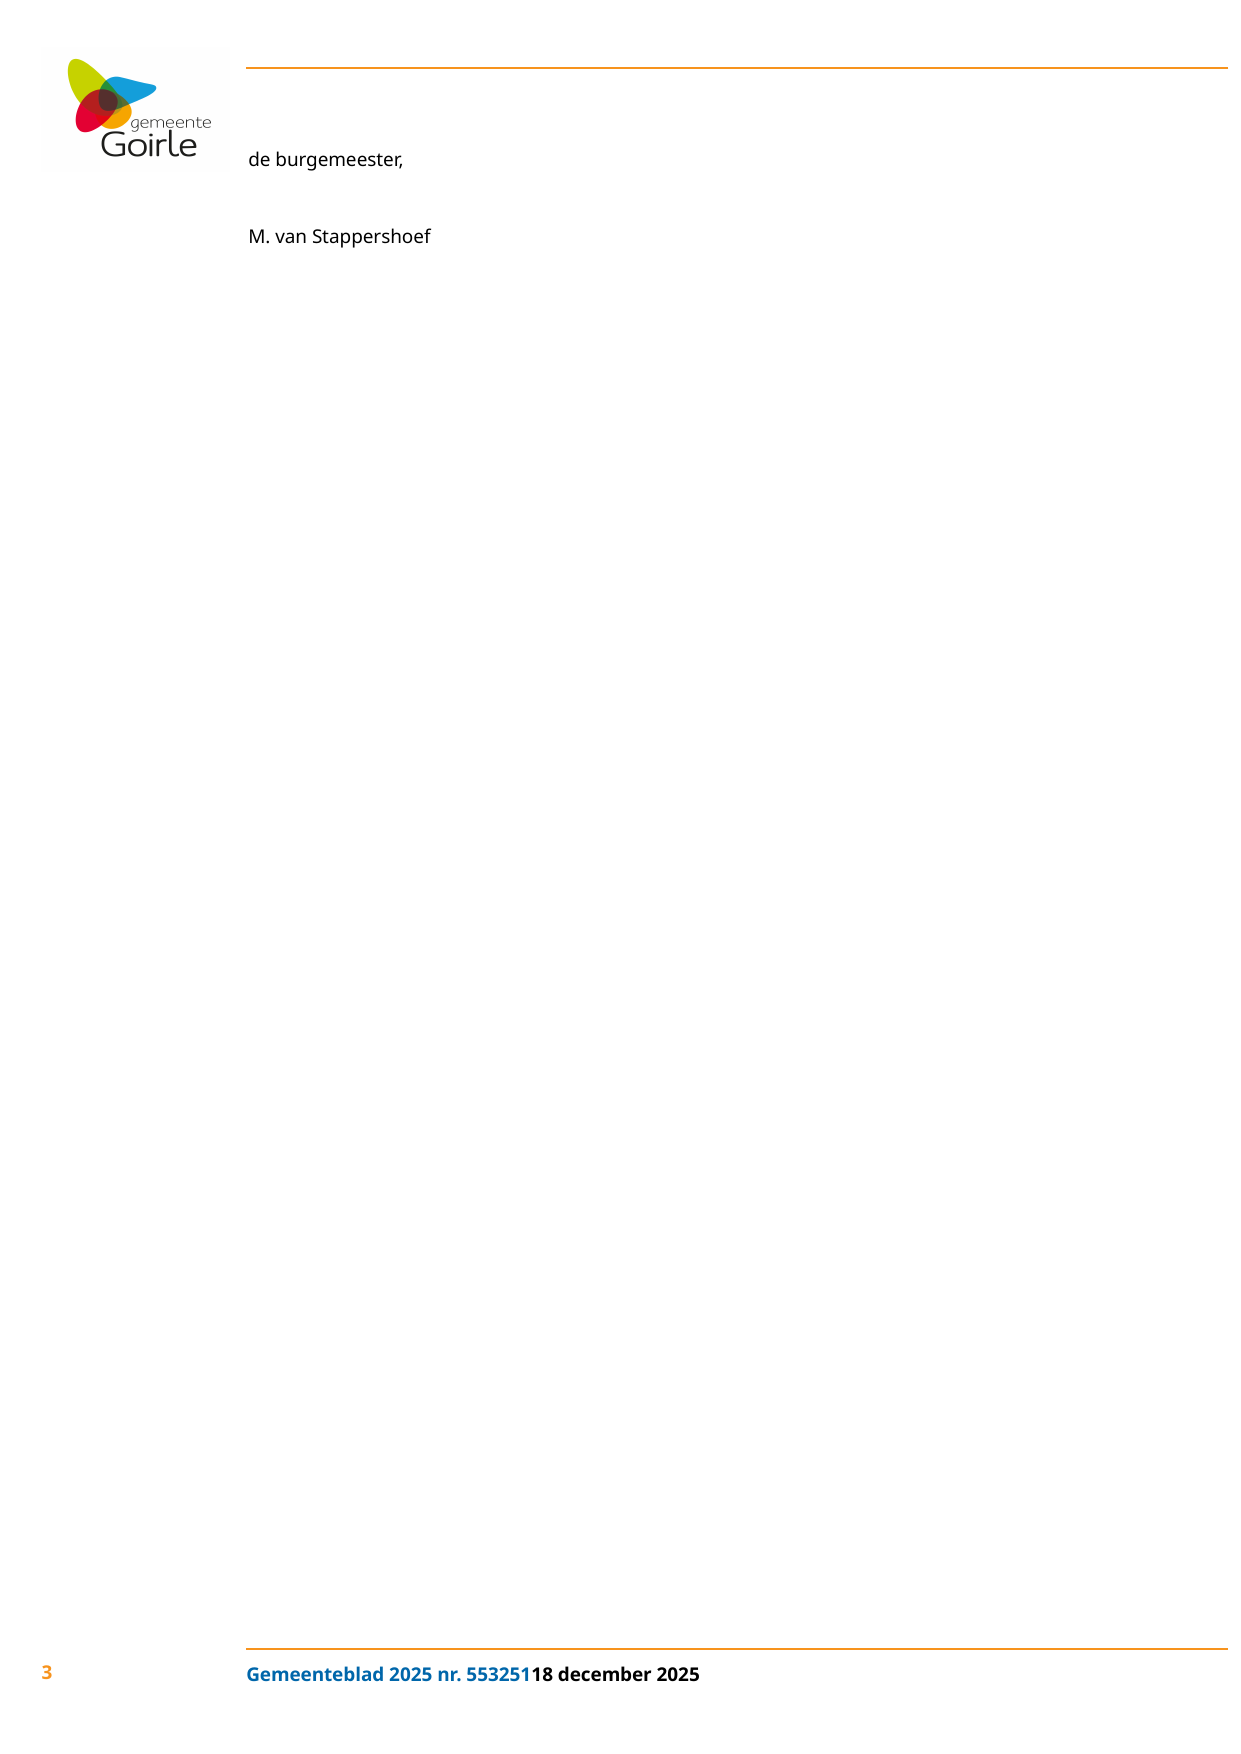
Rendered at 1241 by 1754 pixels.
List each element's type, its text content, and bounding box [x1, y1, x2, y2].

picture [41, 47, 231, 172]
text de burgemeester, [248, 146, 1152, 172]
text M. van Stappershoef [248, 223, 1152, 249]
